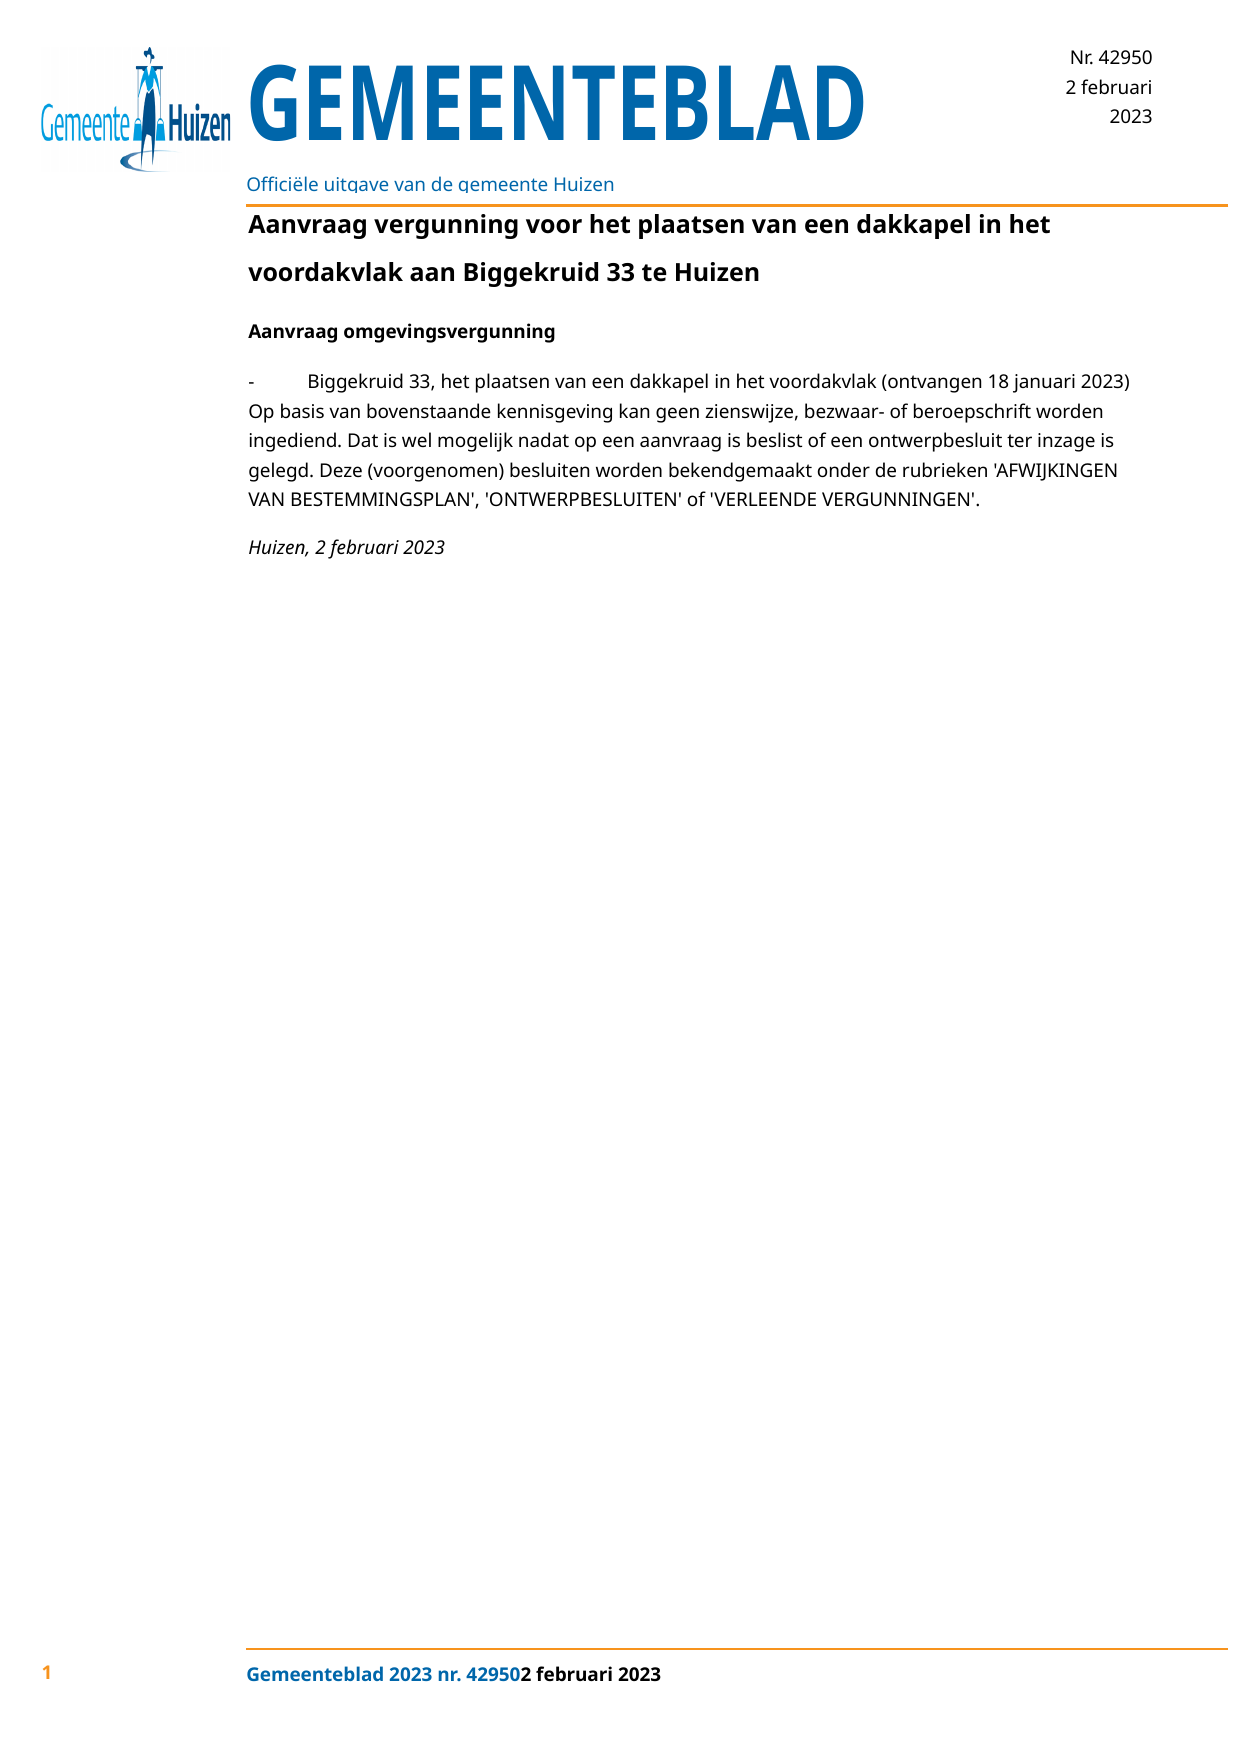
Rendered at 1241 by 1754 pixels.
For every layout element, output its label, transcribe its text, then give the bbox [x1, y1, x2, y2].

list Biggekruid 33, het plaatsen van een dakkapel in het voordakvlak (ontvangen 18 januari 2023) [248, 368, 1152, 394]
text Huizen, 2 februari 2023 [248, 534, 1152, 560]
picture [41, 47, 231, 172]
text Aanvraag omgevingsvergunning [248, 318, 1152, 344]
text Op basis van bovenstaande kennisgeving kan geen zienswijze, bezwaar- of beroepschrift worden ingediend. Dat is wel mogelijk nadat op een aanvraag is beslist of een ontwerpbesluit ter inzage is gelegd. Deze (voorgenomen) besluiten worden bekendgemaakt onder de rubrieken 'AFWIJKINGEN VAN BESTEMMINGSPLAN', 'ONTWERPBESLUITEN' of 'VERLEENDE VERGUNNINGEN'. [248, 398, 1152, 512]
text Aanvraag vergunning voor het plaatsen van een dakkapel in het voordakvlak aan Biggekruid 33 te Huizen [248, 207, 1152, 288]
